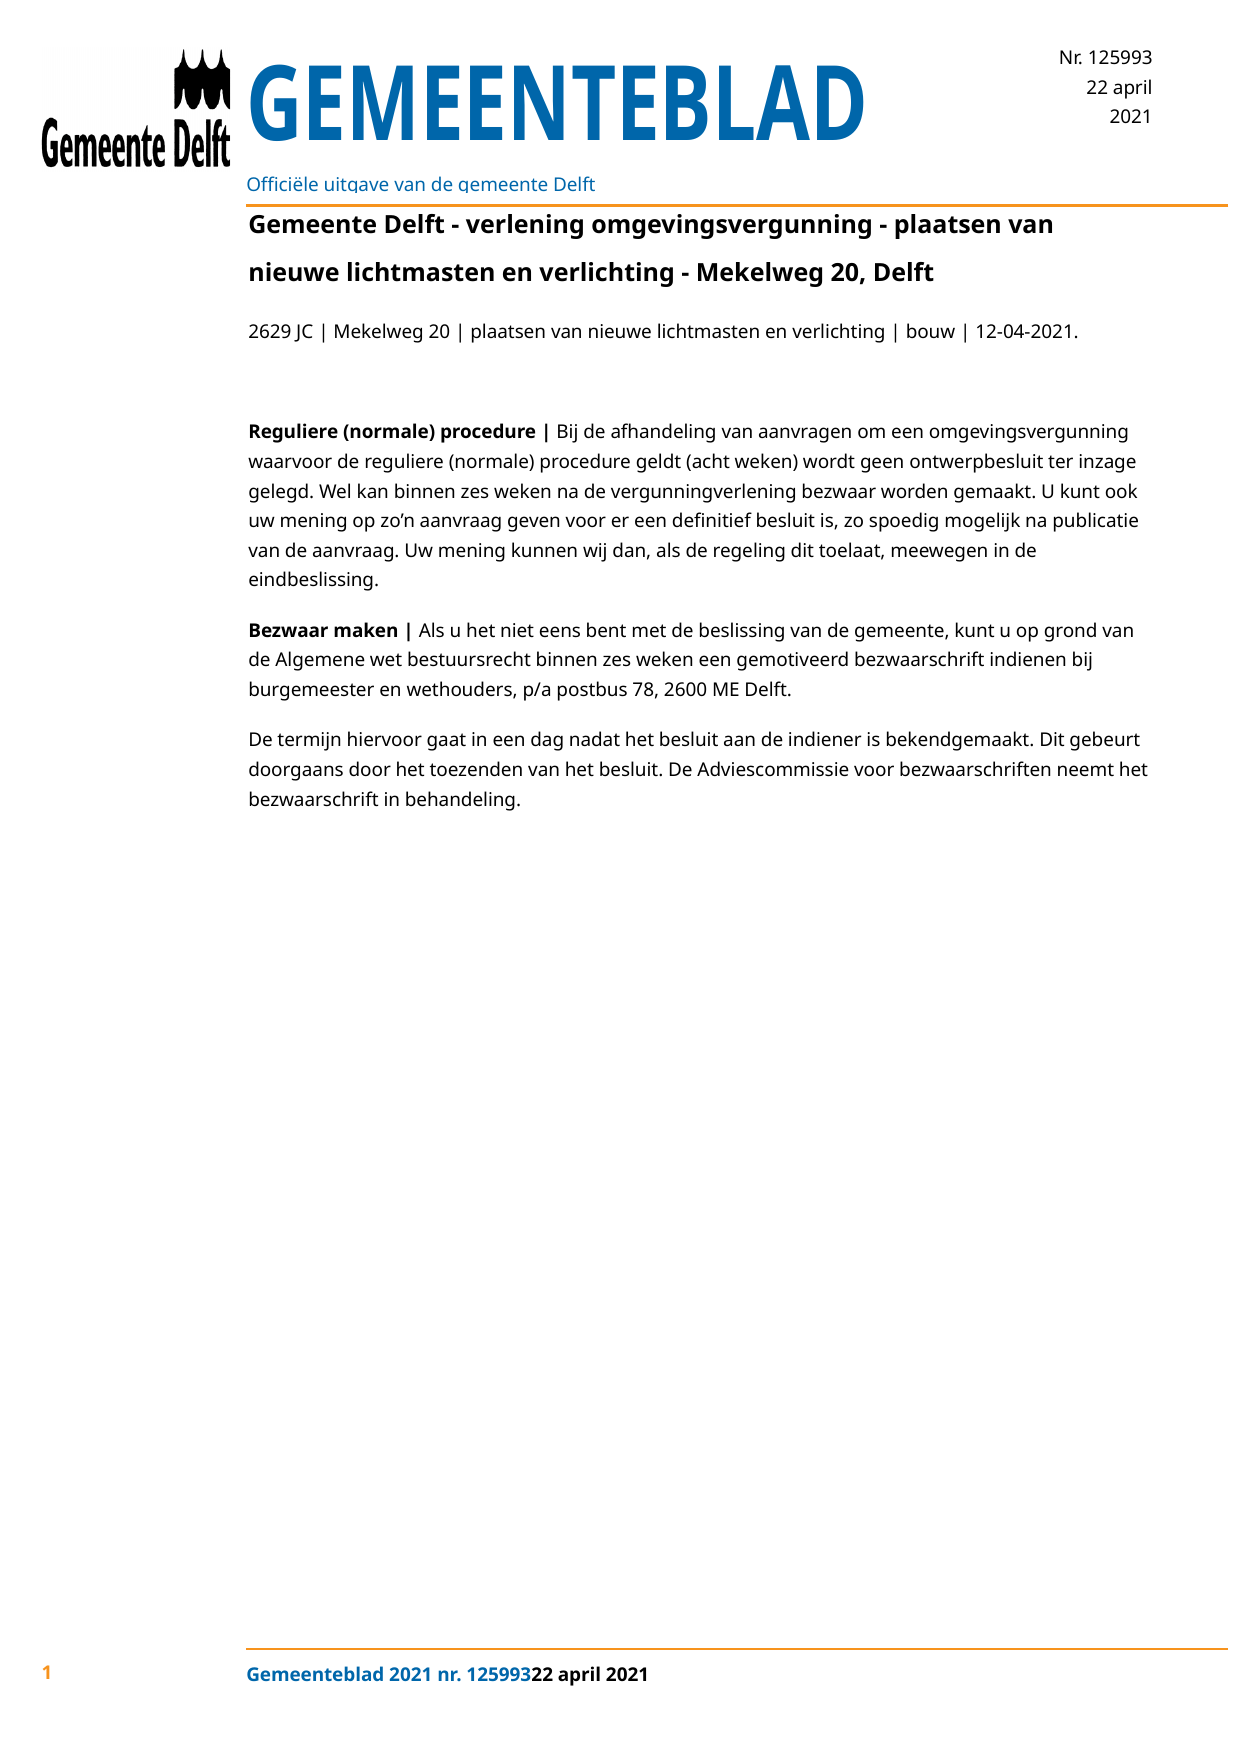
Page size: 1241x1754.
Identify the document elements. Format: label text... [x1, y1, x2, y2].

text Bezwaar maken | Als u het niet eens bent met de beslissing van de gemeente, kunt u op grond van de Algemene wet bestuursrecht binnen zes weken een gemotiveerd bezwaarschrift indienen bij burgemeester en wethouders, p/a postbus 78, 2600 ME Delft. [248, 617, 1152, 702]
text 2629 JC | Mekelweg 20 | plaatsen van nieuwe lichtmasten en verlichting | bouw | 12-04-2021. [248, 318, 1152, 344]
picture [41, 47, 231, 172]
text Gemeente Delft - verlening omgevingsvergunning - plaatsen van nieuwe lichtmasten en verlichting - Mekelweg 20, Delft [248, 207, 1152, 288]
text Reguliere (normale) procedure | Bij de afhandeling van aanvragen om een omgevingsvergunning waarvoor de reguliere (normale) procedure geldt (acht weken) wordt geen ontwerpbesluit ter inzage gelegd. Wel kan binnen zes weken na de vergunningverlening bezwaar worden gemaakt. U kunt ook uw mening op zo’n aanvraag geven voor er een definitief besluit is, zo spoedig mogelijk na publicatie van de aanvraag. Uw mening kunnen wij dan, als de regeling dit toelaat, meewegen in de eindbeslissing. [248, 419, 1152, 592]
text De termijn hiervoor gaat in een dag nadat het besluit aan de indiener is bekendgemaakt. Dit gebeurt doorgaans door het toezenden van het besluit. De Adviescommissie voor bezwaarschriften neemt het bezwaarschrift in behandeling. [248, 727, 1152, 812]
